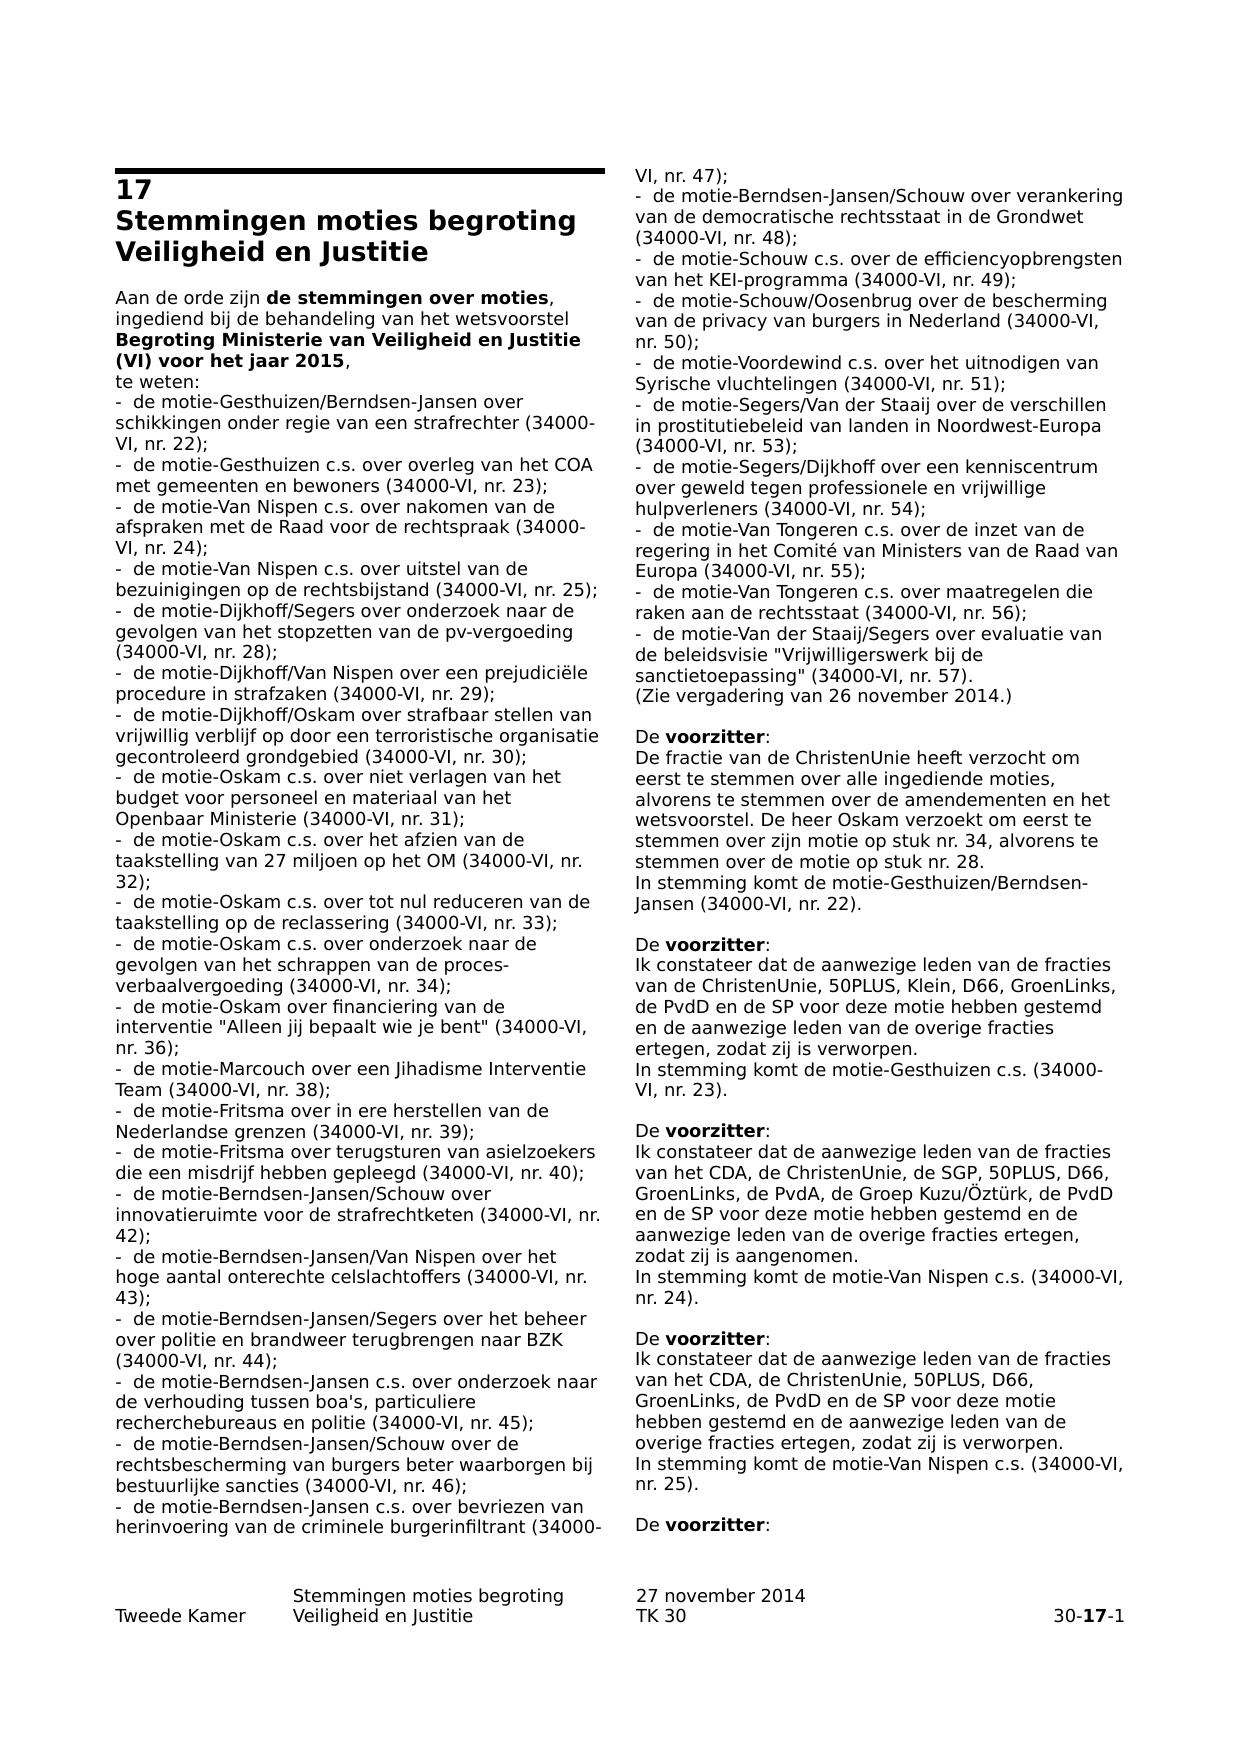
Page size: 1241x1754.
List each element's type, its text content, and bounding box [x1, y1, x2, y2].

text De voorzitter: [635, 934, 1125, 955]
list de motie-Van Nispen c.s. over nakomen van de afspraken met de Raad voor de rechtspraak (34000-VI, nr. 24); [115, 496, 605, 559]
list de motie-Oskam c.s. over onderzoek naar de gevolgen van het schrappen van de proces-verbaalvergoeding (34000-VI, nr. 34); [115, 934, 605, 996]
list de motie-Dijkhoff/Oskam over strafbaar stellen van vrijwillig verblijf op door een terroristische organisatie gecontroleerd grondgebied (34000-VI, nr. 30); [115, 705, 605, 767]
text In stemming komt de motie-Gesthuizen/Berndsen-Jansen (34000-VI, nr. 22). [635, 873, 1125, 914]
list de motie-Oskam over financiering van de interventie "Alleen jij bepaalt wie je bent" (34000-VI, nr. 36); [115, 996, 605, 1059]
text In stemming komt de motie-Van Nispen c.s. (34000-VI, nr. 25). [635, 1453, 1125, 1495]
text Ik constateer dat de aanwezige leden van de fracties van de ChristenUnie, 50PLUS, Klein, D66, GroenLinks, de PvdD en de SP voor deze motie hebben gestemd en de aanwezige leden van de overige fracties ertegen, zodat zij is verworpen. [635, 955, 1125, 1059]
list de motie-Gesthuizen/Berndsen-Jansen over schikkingen onder regie van een strafrechter (34000-VI, nr. 22); [115, 392, 605, 455]
list de motie-Fritsma over in ere herstellen van de Nederlandse grenzen (34000-VI, nr. 39); [115, 1101, 605, 1142]
text Aan de orde zijn de stemmingen over moties, ingediend bij de behandeling van het wetsvoorstel Begroting Ministerie van Veiligheid en Justitie (VI) voor het jaar 2015, [115, 288, 605, 371]
list de motie-Berndsen-Jansen/Schouw over innovatieruimte voor de strafrechtketen (34000-VI, nr. 42); [115, 1184, 605, 1246]
list de motie-Marcouch over een Jihadisme Interventie Team (34000-VI, nr. 38); [115, 1059, 605, 1101]
list de motie-Dijkhoff/Van Nispen over een prejudiciële procedure in strafzaken (34000-VI, nr. 29); [115, 663, 605, 705]
list de motie-Schouw/Oosenbrug over de bescherming van de privacy van burgers in Nederland (34000-VI, nr. 50); [635, 290, 1125, 353]
title 17 Stemmingen moties begroting Veiligheid en Justitie [115, 174, 605, 268]
list de motie-Gesthuizen c.s. over overleg van het COA met gemeenten en bewoners (34000-VI, nr. 23); [115, 455, 605, 496]
text In stemming komt de motie-Gesthuizen c.s. (34000-VI, nr. 23). [635, 1059, 1125, 1101]
list de motie-Berndsen-Jansen/Van Nispen over het hoge aantal onterechte celslachtoffers (34000-VI, nr. 43); [115, 1246, 605, 1309]
list de motie-Dijkhoff/Segers over onderzoek naar de gevolgen van het stopzetten van de pv-vergoeding (34000-VI, nr. 28); [115, 601, 605, 663]
text De voorzitter: [635, 1328, 1125, 1349]
list de motie-Voordewind c.s. over het uitnodigen van Syrische vluchtelingen (34000-VI, nr. 51); [635, 353, 1125, 394]
text te weten: [115, 371, 605, 392]
list de motie-Berndsen-Jansen/Schouw over de rechtsbescherming van burgers beter waarborgen bij bestuurlijke sancties (34000-VI, nr. 46); [115, 1434, 605, 1496]
text In stemming komt de motie-Van Nispen c.s. (34000-VI, nr. 24). [635, 1267, 1125, 1308]
list de motie-Oskam c.s. over het afzien van de taakstelling van 27 miljoen op het OM (34000-VI, nr. 32); [115, 830, 605, 892]
list de motie-Fritsma over terugsturen van asielzoekers die een misdrijf hebben gepleegd (34000-VI, nr. 40); [115, 1142, 605, 1184]
list de motie-Segers/Dijkhoff over een kenniscentrum over geweld tegen professionele en vrijwillige hulpverleners (34000-VI, nr. 54); [635, 457, 1125, 519]
text De voorzitter: [635, 1121, 1125, 1142]
list de motie-Oskam c.s. over tot nul reduceren van de taakstelling op de reclassering (34000-VI, nr. 33); [115, 892, 605, 934]
text Ik constateer dat de aanwezige leden van de fracties van het CDA, de ChristenUnie, de SGP, 50PLUS, D66, GroenLinks, de PvdA, de Groep Kuzu/Öztürk, de PvdD en de SP voor deze motie hebben gestemd en de aanwezige leden van de overige fracties ertegen, zodat zij is aangenomen. [635, 1142, 1125, 1267]
list de motie-Berndsen-Jansen c.s. over onderzoek naar de verhouding tussen boa's, particuliere recherchebureaus en politie (34000-VI, nr. 45); [115, 1371, 605, 1434]
text De voorzitter: [635, 727, 1125, 748]
list de motie-Van Tongeren c.s. over de inzet van de regering in het Comité van Ministers van de Raad van Europa (34000-VI, nr. 55); [635, 519, 1125, 582]
list de motie-Berndsen-Jansen/Schouw over verankering van de democratische rechtsstaat in de Grondwet (34000-VI, nr. 48); [635, 186, 1125, 249]
list de motie-Schouw c.s. over de efficiencyopbrengsten van het KEI-programma (34000-VI, nr. 49); [635, 249, 1125, 290]
list de motie-Berndsen-Jansen/Segers over het beheer over politie en brandweer terugbrengen naar BZK (34000-VI, nr. 44); [115, 1309, 605, 1371]
list VI, nr. 47); [635, 165, 1125, 186]
list de motie-Segers/Van der Staaij over de verschillen in prostitutiebeleid van landen in Noordwest-Europa (34000-VI, nr. 53); [635, 394, 1125, 457]
list de motie-Van Nispen c.s. over uitstel van de bezuinigingen op de rechtsbijstand (34000-VI, nr. 25); [115, 559, 605, 601]
text (Zie vergadering van 26 november 2014.) [635, 686, 1125, 707]
list de motie-Van Tongeren c.s. over maatregelen die raken aan de rechtsstaat (34000-VI, nr. 56); [635, 582, 1125, 624]
list de motie-Berndsen-Jansen c.s. over bevriezen van herinvoering van de criminele burgerinfiltrant (34000- [115, 1496, 605, 1538]
text Ik constateer dat de aanwezige leden van de fracties van het CDA, de ChristenUnie, 50PLUS, D66, GroenLinks, de PvdD en de SP voor deze motie hebben gestemd en de aanwezige leden van de overige fracties ertegen, zodat zij is verworpen. [635, 1349, 1125, 1453]
list de motie-Oskam c.s. over niet verlagen van het budget voor personeel en materiaal van het Openbaar Ministerie (34000-VI, nr. 31); [115, 767, 605, 830]
text De voorzitter: [635, 1515, 1125, 1536]
list de motie-Van der Staaij/Segers over evaluatie van de beleidsvisie "Vrijwilligerswerk bij de sanctietoepassing" (34000-VI, nr. 57). [635, 624, 1125, 686]
text De fractie van de ChristenUnie heeft verzocht om eerst te stemmen over alle ingediende moties, alvorens te stemmen over de amendementen en het wetsvoorstel. De heer Oskam verzoekt om eerst te stemmen over zijn motie op stuk nr. 34, alvorens te stemmen over de motie op stuk nr. 28. [635, 748, 1125, 873]
